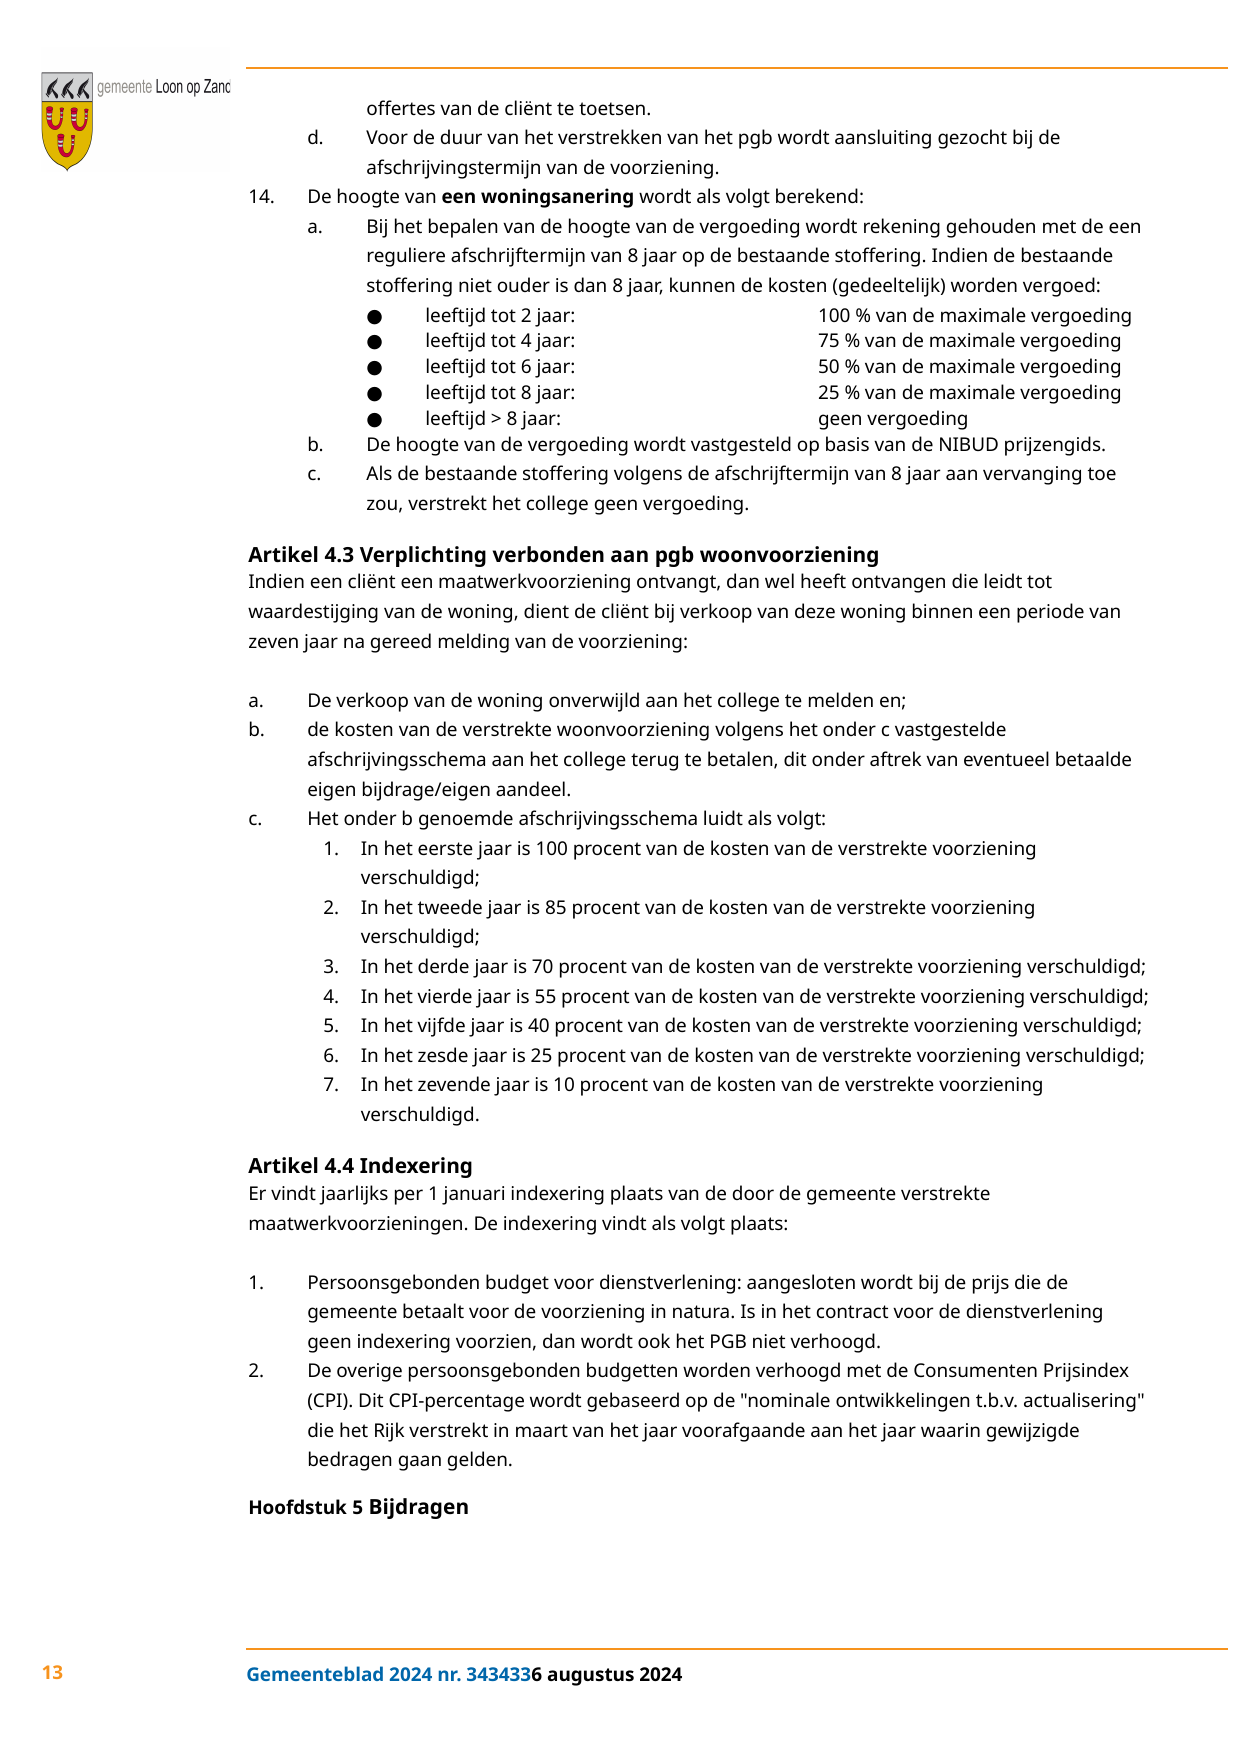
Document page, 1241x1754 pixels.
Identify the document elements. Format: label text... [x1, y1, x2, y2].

list In het derde jaar is 70 procent van de kosten van de verstrekte voorziening verschuldigd; [323, 953, 1152, 979]
table_cell leeftijd tot 6 jaar: [366, 354, 818, 379]
list In het zevende jaar is 10 procent van de kosten van de verstrekte voorziening verschuldigd. [323, 1072, 1152, 1127]
table_header leeftijd tot 2 jaar: [366, 302, 818, 328]
table_cell 75 % van de maximale vergoeding [818, 328, 1240, 353]
list Als de bestaande stoffering volgens de afschrijftermijn van 8 jaar aan vervanging toe zou, verstrekt het college geen vergoeding. [307, 460, 1152, 516]
picture [41, 47, 231, 172]
list De hoogte van een woningsanering wordt als volgt berekend: [248, 183, 1152, 209]
table_cell leeftijd > 8 jaar: [366, 405, 818, 431]
text Hoofdstuk 5 Bijdragen [248, 1492, 1152, 1520]
list Voor de duur van het verstrekken van het pgb wordt aansluiting gezocht bij de afschrijvingstermijn van de voorziening. [307, 124, 1152, 180]
text Artikel 4.4 Indexering [248, 1152, 1152, 1180]
list De hoogte van de vergoeding wordt vastgesteld op basis van de NIBUD prijzengids. [307, 431, 1152, 456]
text Er vindt jaarlijks per 1 januari indexering plaats van de door de gemeente verstrekte maatwerkvoorzieningen. De indexering vindt als volgt plaats: [248, 1180, 1152, 1235]
list In het eerste jaar is 100 procent van de kosten van de verstrekte voorziening verschuldigd; [323, 835, 1152, 890]
list de kosten van de verstrekte woonvoorziening volgens het onder c vastgestelde afschrijvingsschema aan het college terug te betalen, dit onder aftrek van eventueel betaalde eigen bijdrage/eigen aandeel. [248, 717, 1152, 802]
list Persoonsgebonden budget voor dienstverlening: aangesloten wordt bij de prijs die de gemeente betaalt voor de voorziening in natura. Is in het contract voor de dienstverlening geen indexering voorzien, dan wordt ook het PGB niet verhoogd. [248, 1269, 1152, 1354]
list Het onder b genoemde afschrijvingsschema luidt als volgt: [248, 805, 1152, 831]
text Indien een cliënt een maatwerkvoorziening ontvangt, dan wel heeft ontvangen die leidt tot waardestijging van de woning, dient de cliënt bij verkoop van deze woning binnen een periode van zeven jaar na gereed melding van de voorziening: [248, 569, 1152, 654]
table_cell leeftijd tot 4 jaar: [366, 328, 818, 353]
table_cell leeftijd tot 8 jaar: [366, 379, 818, 405]
text Artikel 4.3 Verplichting verbonden aan pgb woonvoorziening [248, 540, 1152, 569]
table_header 100 % van de maximale vergoeding [818, 302, 1240, 328]
list De verkoop van de woning onverwijld aan het college te melden en; [248, 687, 1152, 713]
list In het vierde jaar is 55 procent van de kosten van de verstrekte voorziening verschuldigd; [323, 983, 1152, 1009]
table_cell geen vergoeding [818, 405, 1240, 431]
list In het tweede jaar is 85 procent van de kosten van de verstrekte voorziening verschuldigd; [323, 894, 1152, 949]
table_cell 50 % van de maximale vergoeding [818, 354, 1240, 379]
list In het zesde jaar is 25 procent van de kosten van de verstrekte voorziening verschuldigd; [323, 1042, 1152, 1068]
list De overige persoonsgebonden budgetten worden verhoogd met de Consumenten Prijsindex (CPI). Dit CPI-percentage wordt gebaseerd op de "nominale ontwikkelingen t.b.v. actualisering" die het Rijk verstrekt in maart van het jaar voorafgaande aan het jaar waarin gewijzigde bedragen gaan gelden. [248, 1358, 1152, 1472]
table_cell 25 % van de maximale vergoeding [818, 379, 1240, 405]
list In het vijfde jaar is 40 procent van de kosten van de verstrekte voorziening verschuldigd; [323, 1012, 1152, 1038]
list Bij het bepalen van de hoogte van de vergoeding wordt rekening gehouden met de een reguliere afschrijftermijn van 8 jaar op de bestaande stoffering. Indien de bestaande stoffering niet ouder is dan 8 jaar, kunnen de kosten (gedeeltelijk) worden vergoed: [307, 213, 1152, 298]
list offertes van de cliënt te toetsen. [307, 95, 1152, 121]
